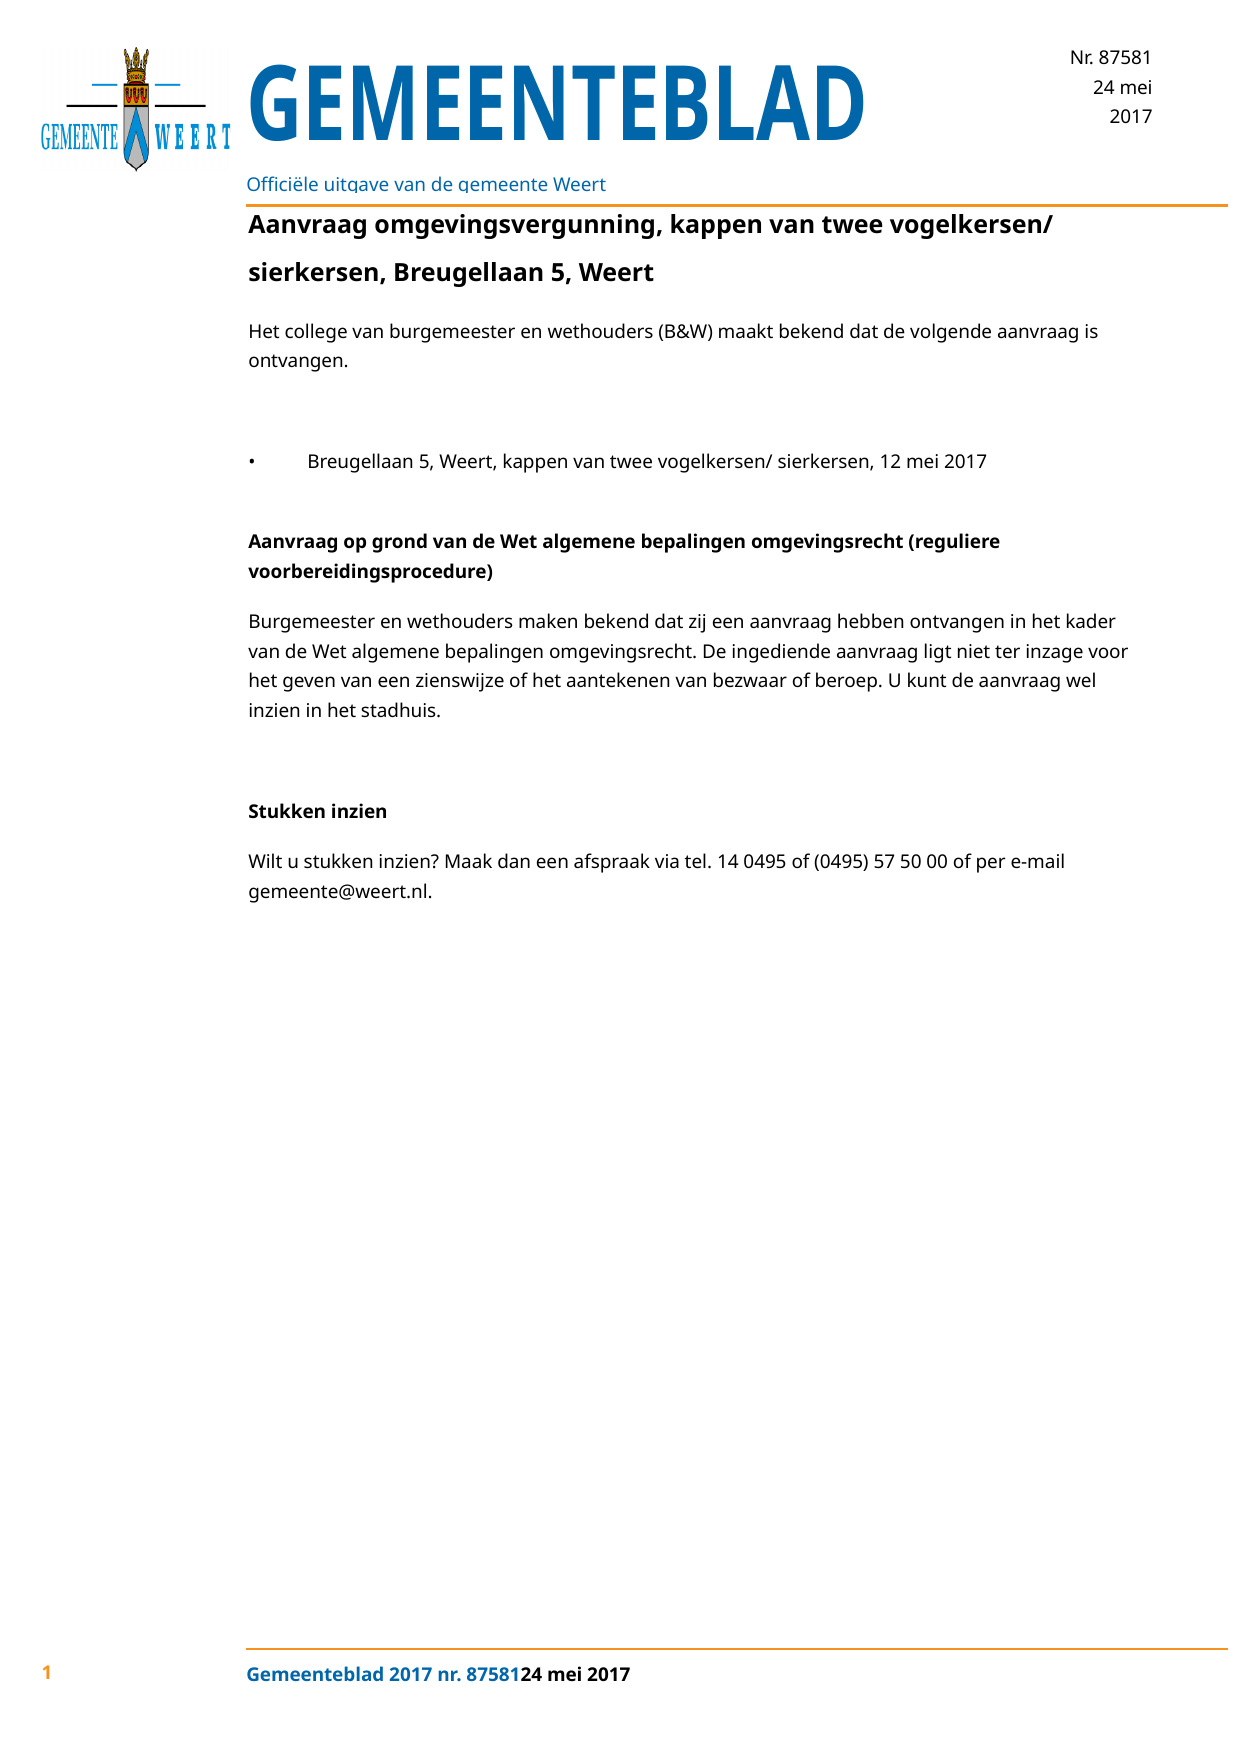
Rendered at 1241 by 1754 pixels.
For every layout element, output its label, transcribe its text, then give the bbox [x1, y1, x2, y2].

text Aanvraag omgevingsvergunning, kappen van twee vogelkersen/ sierkersen, Breugellaan 5, Weert [248, 207, 1152, 288]
picture [41, 47, 231, 172]
text Burgemeester en wethouders maken bekend dat zij een aanvraag hebben ontvangen in het kader van de Wet algemene bepalingen omgevingsrecht. De ingediende aanvraag ligt niet ter inzage voor het geven van een zienswijze of het aantekenen van bezwaar of beroep. U kunt de aanvraag wel inzien in het stadhuis. [248, 608, 1152, 723]
text Stukken inzien [248, 798, 1152, 824]
text Het college van burgemeester en wethouders (B&W) maakt bekend dat de volgende aanvraag is ontvangen. [248, 318, 1152, 373]
list Breugellaan 5, Weert, kappen van twee vogelkersen/ sierkersen, 12 mei 2017 [248, 448, 1152, 474]
text Wilt u stukken inzien? Maak dan een afspraak via tel. 14 0495 of (0495) 57 50 00 of per e-mail gemeente@weert.nl. [248, 848, 1152, 904]
text Aanvraag op grond van de Wet algemene bepalingen omgevingsrecht (reguliere voorbereidingsprocedure) [248, 528, 1152, 584]
